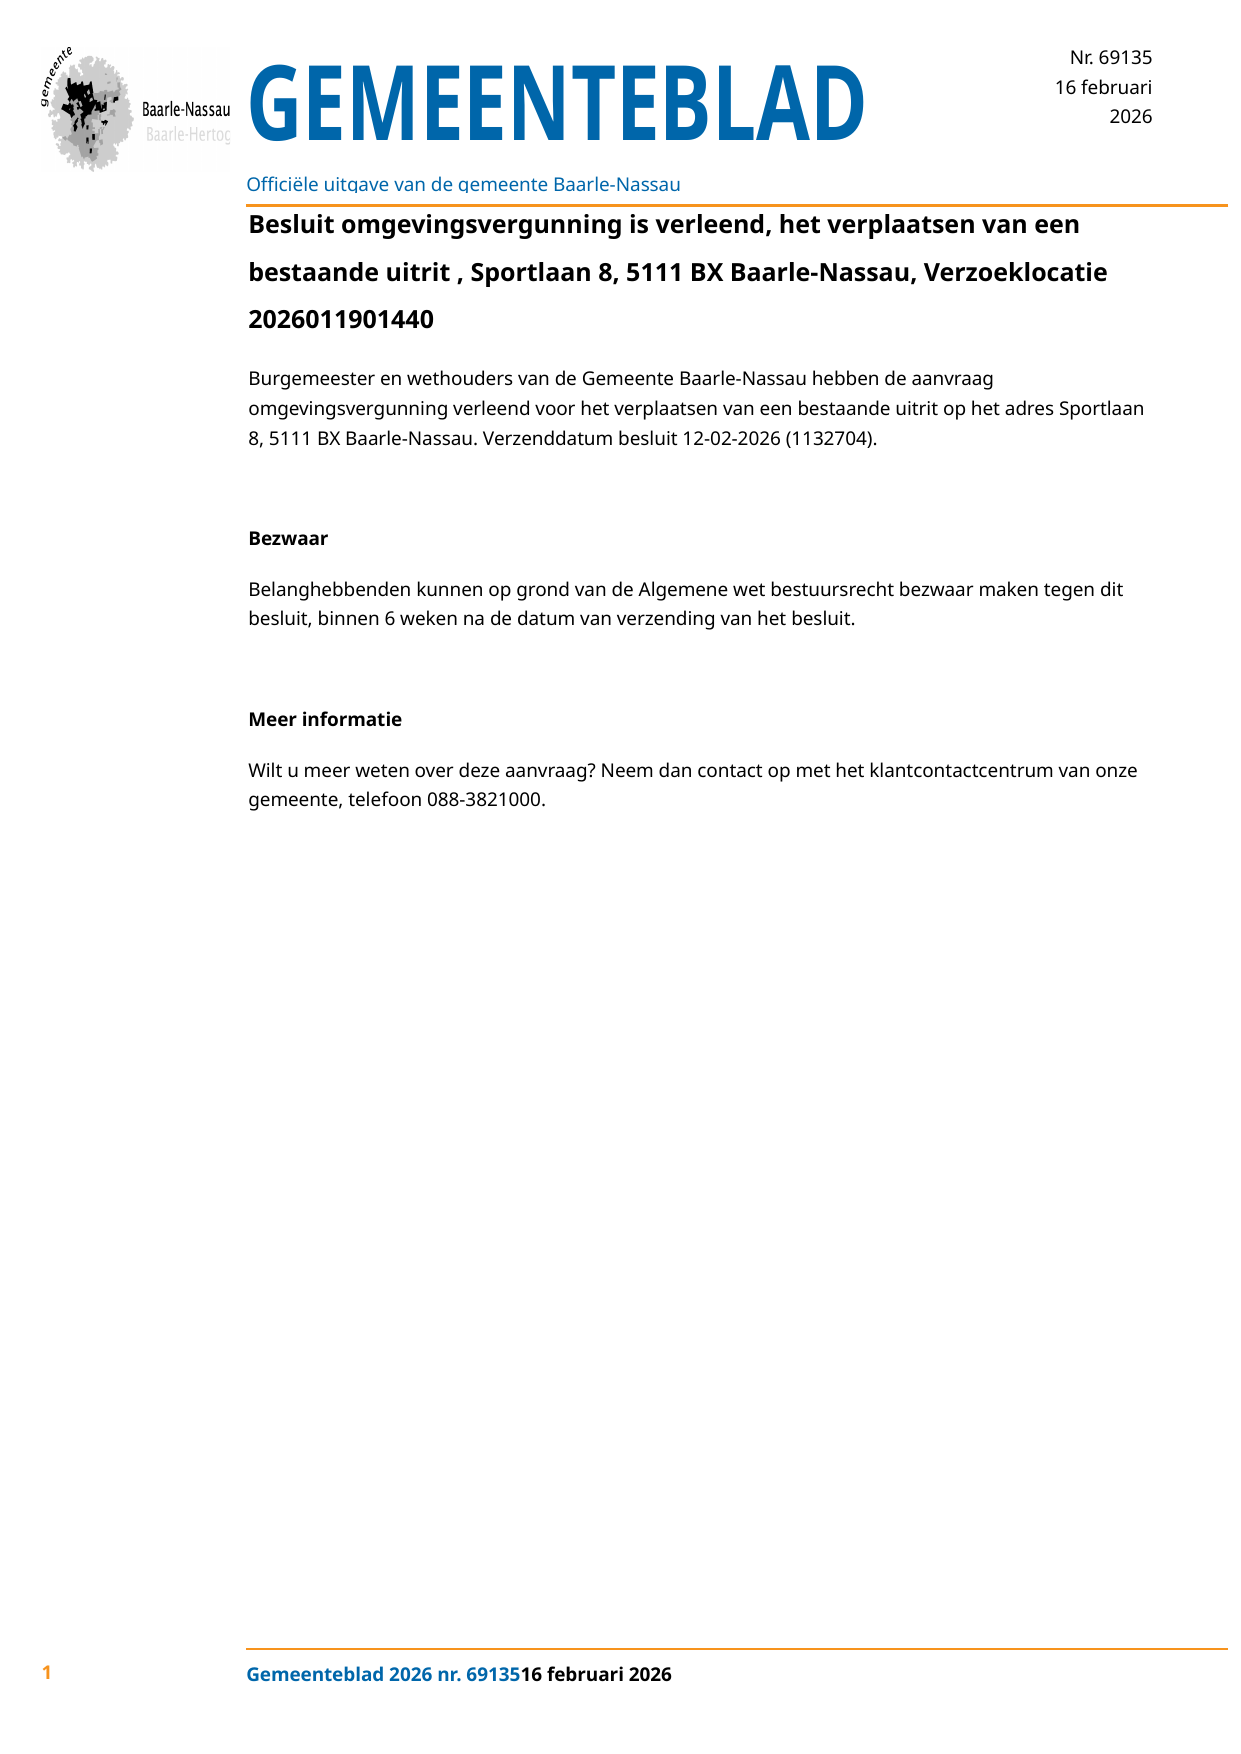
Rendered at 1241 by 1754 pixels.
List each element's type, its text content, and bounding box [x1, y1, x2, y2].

text Besluit omgevingsvergunning is verleend, het verplaatsen van een bestaande uitrit , Sportlaan 8, 5111 BX Baarle-Nassau, Verzoeklocatie 2026011901440 [248, 207, 1152, 336]
text Belanghebbenden kunnen op grond van de Algemene wet bestuursrecht bezwaar maken tegen dit besluit, binnen 6 weken na de datum van verzending van het besluit. [248, 576, 1152, 631]
picture [41, 47, 231, 172]
text Burgemeester en wethouders van de Gemeente Baarle-Nassau hebben de aanvraag omgevingsvergunning verleend voor het verplaatsen van een bestaande uitrit op het adres Sportlaan 8, 5111 BX Baarle-Nassau. Verzenddatum besluit 12-02-2026 (1132704). [248, 366, 1152, 450]
text Bezwaar [248, 526, 1152, 551]
text Meer informatie [248, 706, 1152, 732]
text Wilt u meer weten over deze aanvraag? Neem dan contact op met het klantcontactcentrum van onze gemeente, telefoon 088-3821000. [248, 757, 1152, 812]
